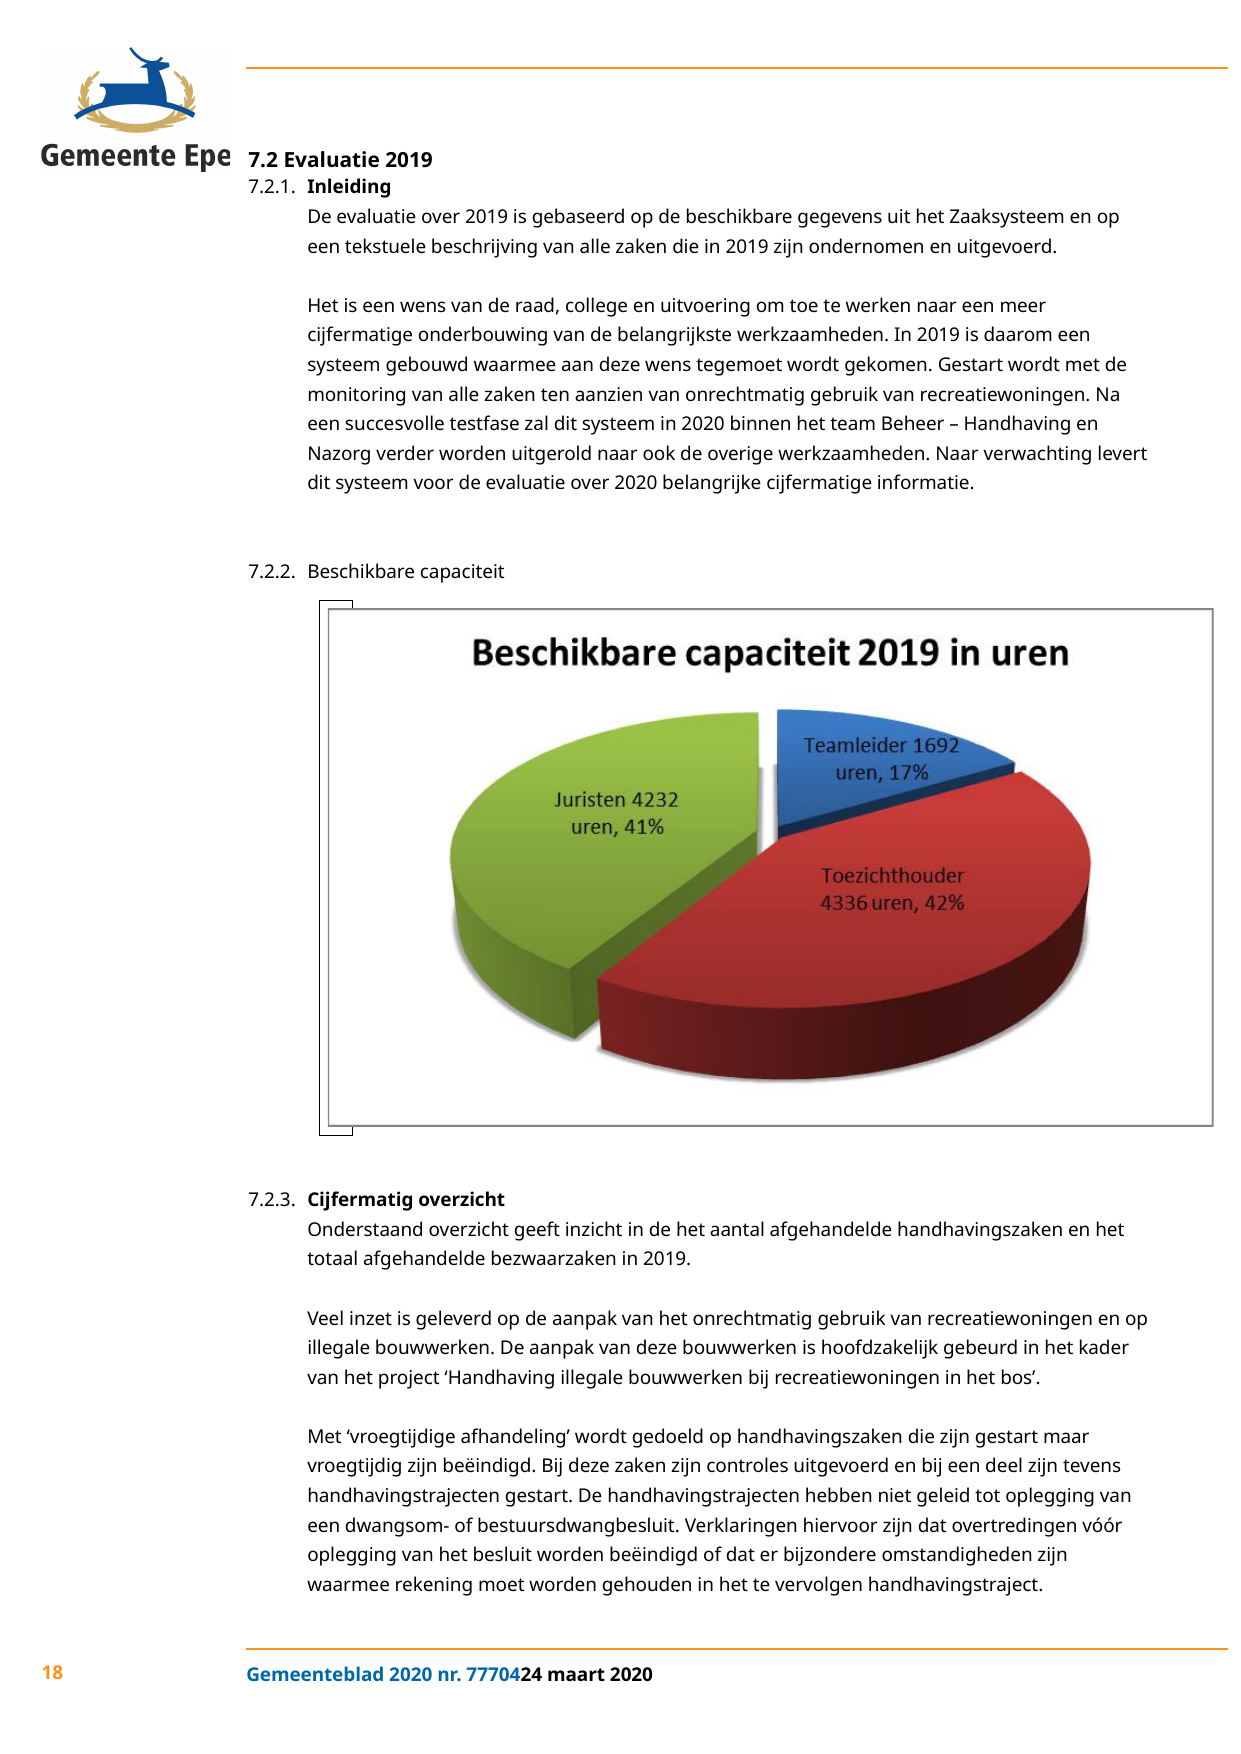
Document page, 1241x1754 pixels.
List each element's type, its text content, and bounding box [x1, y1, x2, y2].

list Inleiding [248, 174, 1152, 199]
text 7.2 Evaluatie 2019 [248, 145, 1152, 174]
list Onderstaand overzicht geeft inzicht in de het aantal afgehandelde handhavingszaken en het totaal afgehandelde bezwaarzaken in 2019. [248, 1216, 1152, 1271]
list De evaluatie over 2019 is gebaseerd op de beschikbare gegevens uit het Zaaksysteem en op een tekstuele beschrijving van alle zaken die in 2019 zijn ondernomen en uitgevoerd. [248, 203, 1152, 258]
picture [41, 47, 231, 172]
picture [327, 608, 1214, 1127]
list Cijfermatig overzicht [248, 1186, 1152, 1212]
list Veel inzet is geleverd op de aanpak van het onrechtmatig gebruik van recreatiewoningen en op illegale bouwwerken. De aanpak van deze bouwwerken is hoofdzakelijk gebeurd in het kader van het project ‘Handhaving illegale bouwwerken bij recreatiewoningen in het bos’. [248, 1305, 1152, 1390]
list Het is een wens van de raad, college en uitvoering om toe te werken naar een meer cijfermatige onderbouwing van de belangrijkste werkzaamheden. In 2019 is daarom een systeem gebouwd waarmee aan deze wens tegemoet wordt gekomen. Gestart wordt met de monitoring van alle zaken ten aanzien van onrechtmatig gebruik van recreatiewoningen. Na een succesvolle testfase zal dit systeem in 2020 binnen het team Beheer – Handhaving en Nazorg verder worden uitgerold naar ook de overige werkzaamheden. Naar verwachting levert dit systeem voor de evaluatie over 2020 belangrijke cijfermatige informatie. [248, 292, 1152, 495]
list Beschikbare capaciteit [248, 558, 1152, 584]
list Met ‘vroegtijdige afhandeling’ wordt gedoeld op handhavingszaken die zijn gestart maar vroegtijdig zijn beëindigd. Bij deze zaken zijn controles uitgevoerd en bij een deel zijn tevens handhavingstrajecten gestart. De handhavingstrajecten hebben niet geleid tot oplegging van een dwangsom- of bestuursdwangbesluit. Verklaringen hiervoor zijn dat overtredingen vóór oplegging van het besluit worden beëindigd of dat er bijzondere omstandigheden zijn waarmee rekening moet worden gehouden in het te vervolgen handhavingstraject. [248, 1423, 1152, 1597]
